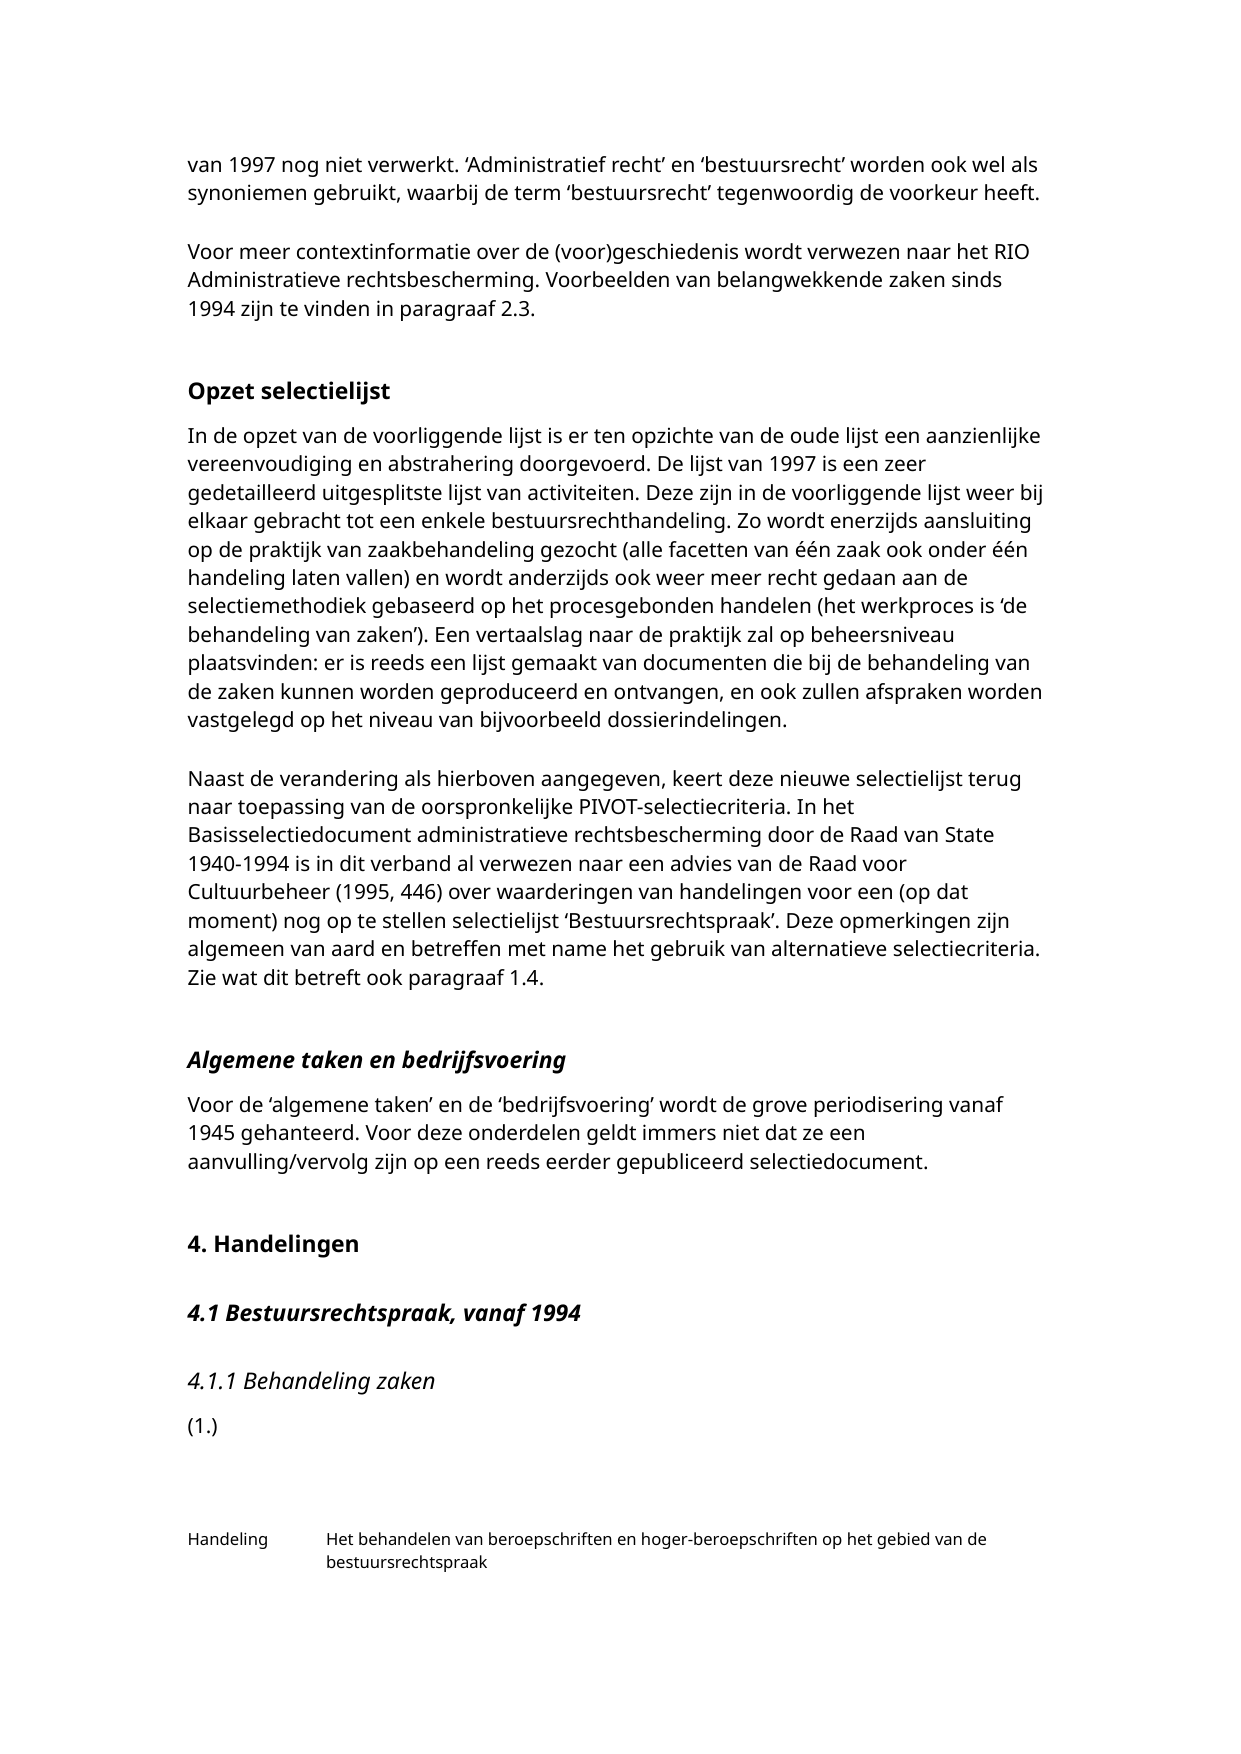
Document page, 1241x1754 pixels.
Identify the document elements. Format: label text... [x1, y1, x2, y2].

text Voor de ‘algemene taken’ en de ‘bedrijfsvoering’ wordt de grove periodisering vanaf 1945 gehanteerd. Voor deze onderdelen geldt immers niet dat ze een aanvulling/vervolg zijn op een reeds eerder gepubliceerd selectiedocument. [187, 1090, 1053, 1175]
text Voor meer contextinformatie over de (voor)geschiedenis wordt verwezen naar het RIO Administratieve rechtsbescherming. Voorbeelden van belangwekkende zaken sinds 1994 zijn te vinden in paragraaf 2.3. [187, 237, 1053, 322]
subtitle 4.1 Bestuursrechtspraak, vanaf 1994 [187, 1297, 1053, 1328]
text Naast de verandering als hierboven aangegeven, keert deze nieuwe selectielijst terug naar toepassing van de oorspronkelijke PIVOT-selectiecriteria. In het Basisselectiedocument administratieve rechtsbescherming door de Raad van State 1940-1994 is in dit verband al verwezen naar een advies van de Raad voor Cultuurbeheer (1995, 446) over waarderingen van handelingen voor een (op dat moment) nog op te stellen selectielijst ‘Bestuursrechtspraak’. Deze opmerkingen zijn algemeen van aard en betreffen met name het gebruik van alternatieve selectiecriteria. Zie wat dit betreft ook paragraaf 1.4. [187, 764, 1053, 991]
subtitle Algemene taken en bedrijfsvoering [187, 1044, 1053, 1075]
subtitle 4. Handelingen [187, 1228, 1053, 1259]
subtitle 4.1.1 Behandeling zaken [187, 1365, 1053, 1397]
table_header Het behandelen van beroepschriften en hoger-beroepschriften op het gebied van de bestuursrechtspraak [326, 1528, 1053, 1603]
text (1.) [187, 1412, 1053, 1440]
text van 1997 nog niet verwerkt. ‘Administratief recht’ en ‘bestuursrecht’ worden ook wel als synoniemen gebruikt, waarbij de term ‘bestuursrecht’ tegenwoordig de voorkeur heeft. [187, 150, 1053, 207]
table_header Handeling [188, 1528, 326, 1603]
subtitle Opzet selectielijst [187, 375, 1053, 406]
text In de opzet van de voorliggende lijst is er ten opzichte van de oude lijst een aanzienlijke vereenvoudiging en abstrahering doorgevoerd. De lijst van 1997 is een zeer gedetailleerd uitgesplitste lijst van activiteiten. Deze zijn in de voorliggende lijst weer bij elkaar gebracht tot een enkele bestuursrechthandeling. Zo wordt enerzijds aansluiting op de praktijk van zaakbehandeling gezocht (alle facetten van één zaak ook onder één handeling laten vallen) en wordt anderzijds ook weer meer recht gedaan aan de selectiemethodiek gebaseerd op het procesgebonden handelen (het werkproces is ‘de behandeling van zaken’). Een vertaalslag naar de praktijk zal op beheersniveau plaatsvinden: er is reeds een lijst gemaakt van documenten die bij de behandeling van de zaken kunnen worden geproduceerd en ontvangen, en ook zullen afspraken worden vastgelegd op het niveau van bijvoorbeeld dossierindelingen. [187, 421, 1053, 734]
